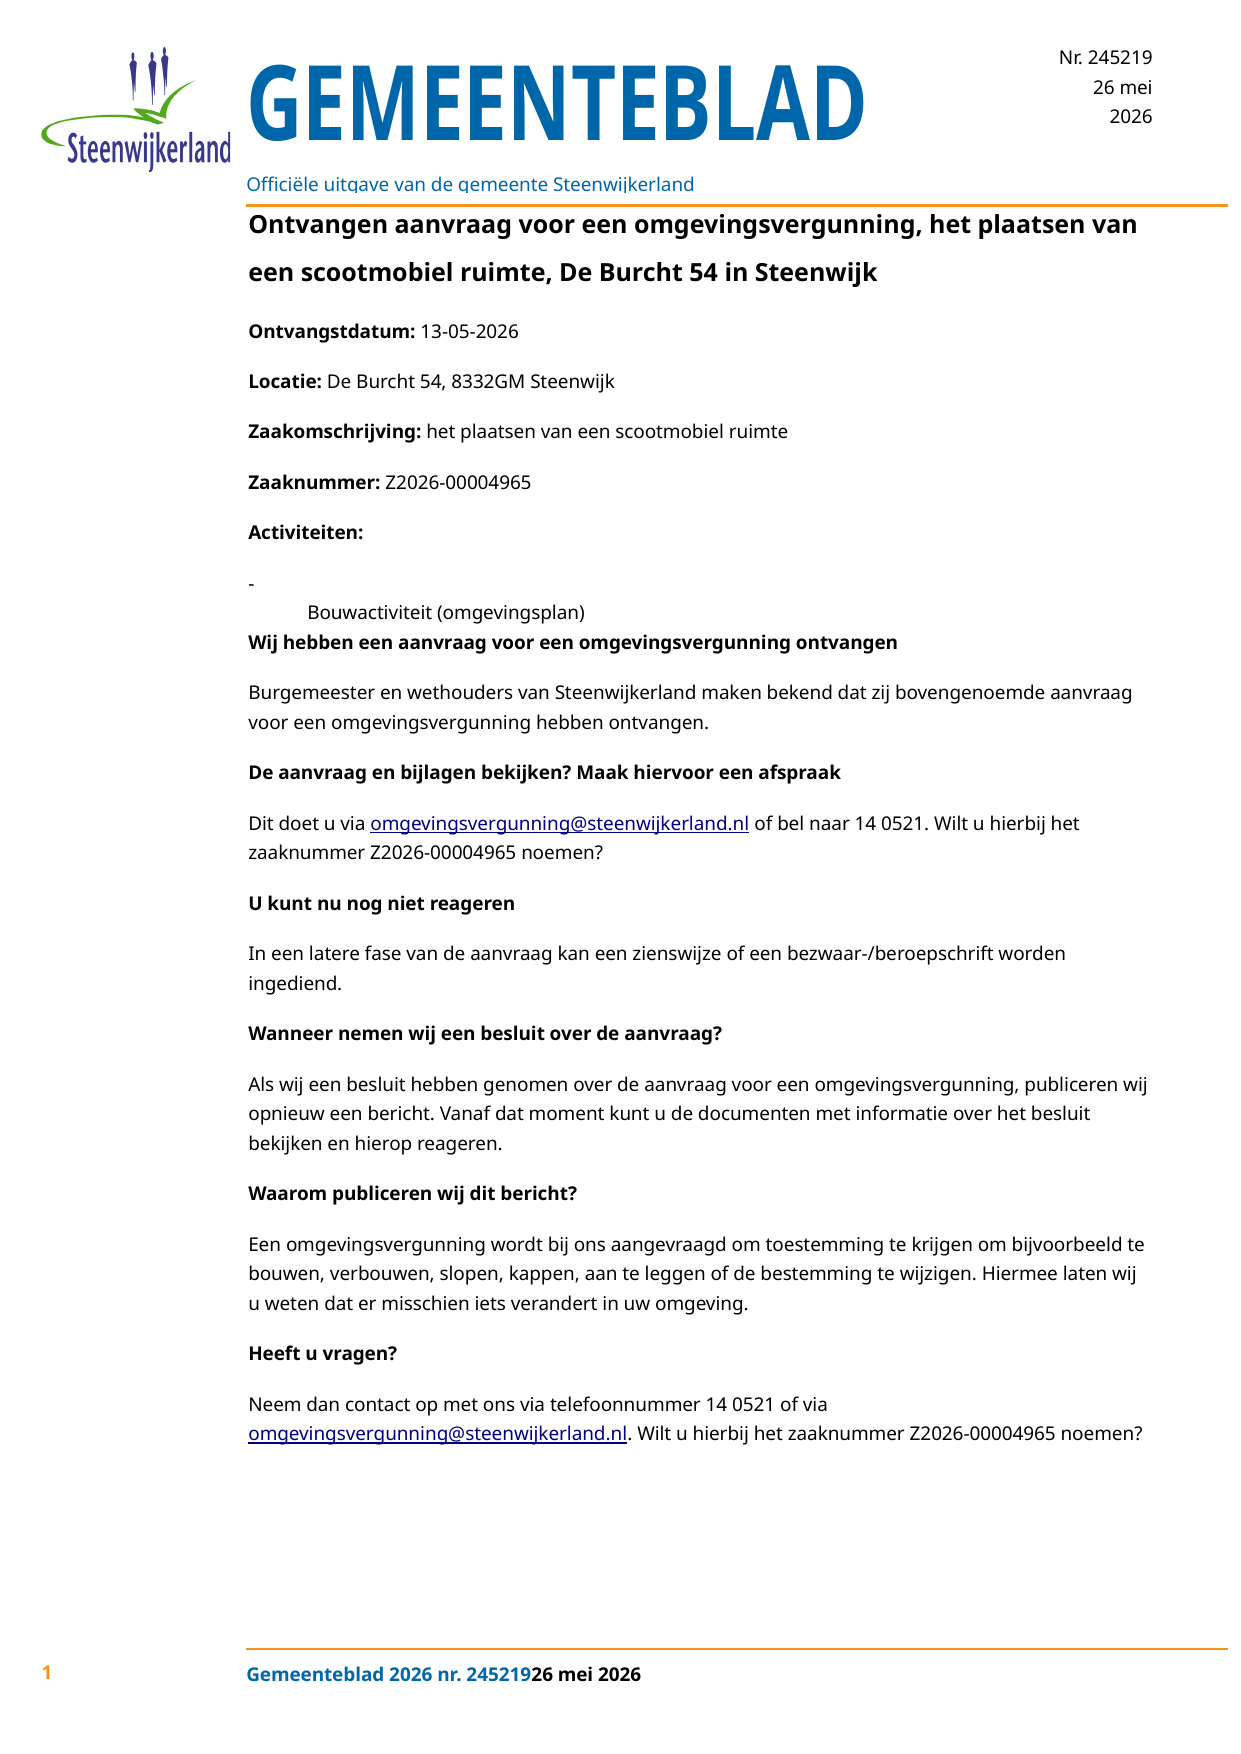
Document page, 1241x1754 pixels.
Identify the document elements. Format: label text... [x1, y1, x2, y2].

text Dit doet u via omgevingsvergunning@steenwijkerland.nl of bel naar 14 0521. Wilt u hierbij het zaaknummer Z2026-00004965 noemen? [248, 810, 1152, 865]
text Neem dan contact op met ons via telefoonnummer 14 0521 of via omgevingsvergunning@steenwijkerland.nl. Wilt u hierbij het zaaknummer Z2026-00004965 noemen? [248, 1391, 1152, 1446]
text Burgemeester en wethouders van Steenwijkerland maken bekend dat zij bovengenoemde aanvraag voor een omgevingsvergunning hebben ontvangen. [248, 679, 1152, 735]
picture [41, 47, 231, 172]
text De aanvraag en bijlagen bekijken? Maak hiervoor een afspraak [248, 759, 1152, 785]
text Wanneer nemen wij een besluit over de aanvraag? [248, 1020, 1152, 1046]
text Wij hebben een aanvraag voor een omgevingsvergunning ontvangen [248, 629, 1152, 655]
text Ontvangen aanvraag voor een omgevingsvergunning, het plaatsen van een scootmobiel ruimte, De Burcht 54 in Steenwijk [248, 207, 1152, 288]
text Zaaknummer: Z2026-00004965 [248, 469, 1152, 495]
text Locatie: De Burcht 54, 8332GM Steenwijk [248, 368, 1152, 394]
list Bouwactiviteit (omgevingsplan) [248, 599, 1152, 625]
text Waarom publiceren wij dit bericht? [248, 1180, 1152, 1206]
text In een latere fase van de aanvraag kan een zienswijze of een bezwaar-/beroepschrift worden ingediend. [248, 940, 1152, 996]
text Een omgevingsvergunning wordt bij ons aangevraagd om toestemming te krijgen om bijvoorbeeld te bouwen, verbouwen, slopen, kappen, aan te leggen of de bestemming te wijzigen. Hiermee laten wij u weten dat er misschien iets verandert in uw omgeving. [248, 1231, 1152, 1316]
text Activiteiten: [248, 519, 1152, 545]
text Ontvangstdatum: 13-05-2026 [248, 318, 1152, 344]
text Als wij een besluit hebben genomen over de aanvraag voor een omgevingsvergunning, publiceren wij opnieuw een bericht. Vanaf dat moment kunt u de documenten met informatie over het besluit bekijken en hierop reageren. [248, 1071, 1152, 1156]
text U kunt nu nog niet reageren [248, 890, 1152, 916]
text Heeft u vragen? [248, 1340, 1152, 1366]
text Zaakomschrijving: het plaatsen van een scootmobiel ruimte [248, 419, 1152, 444]
